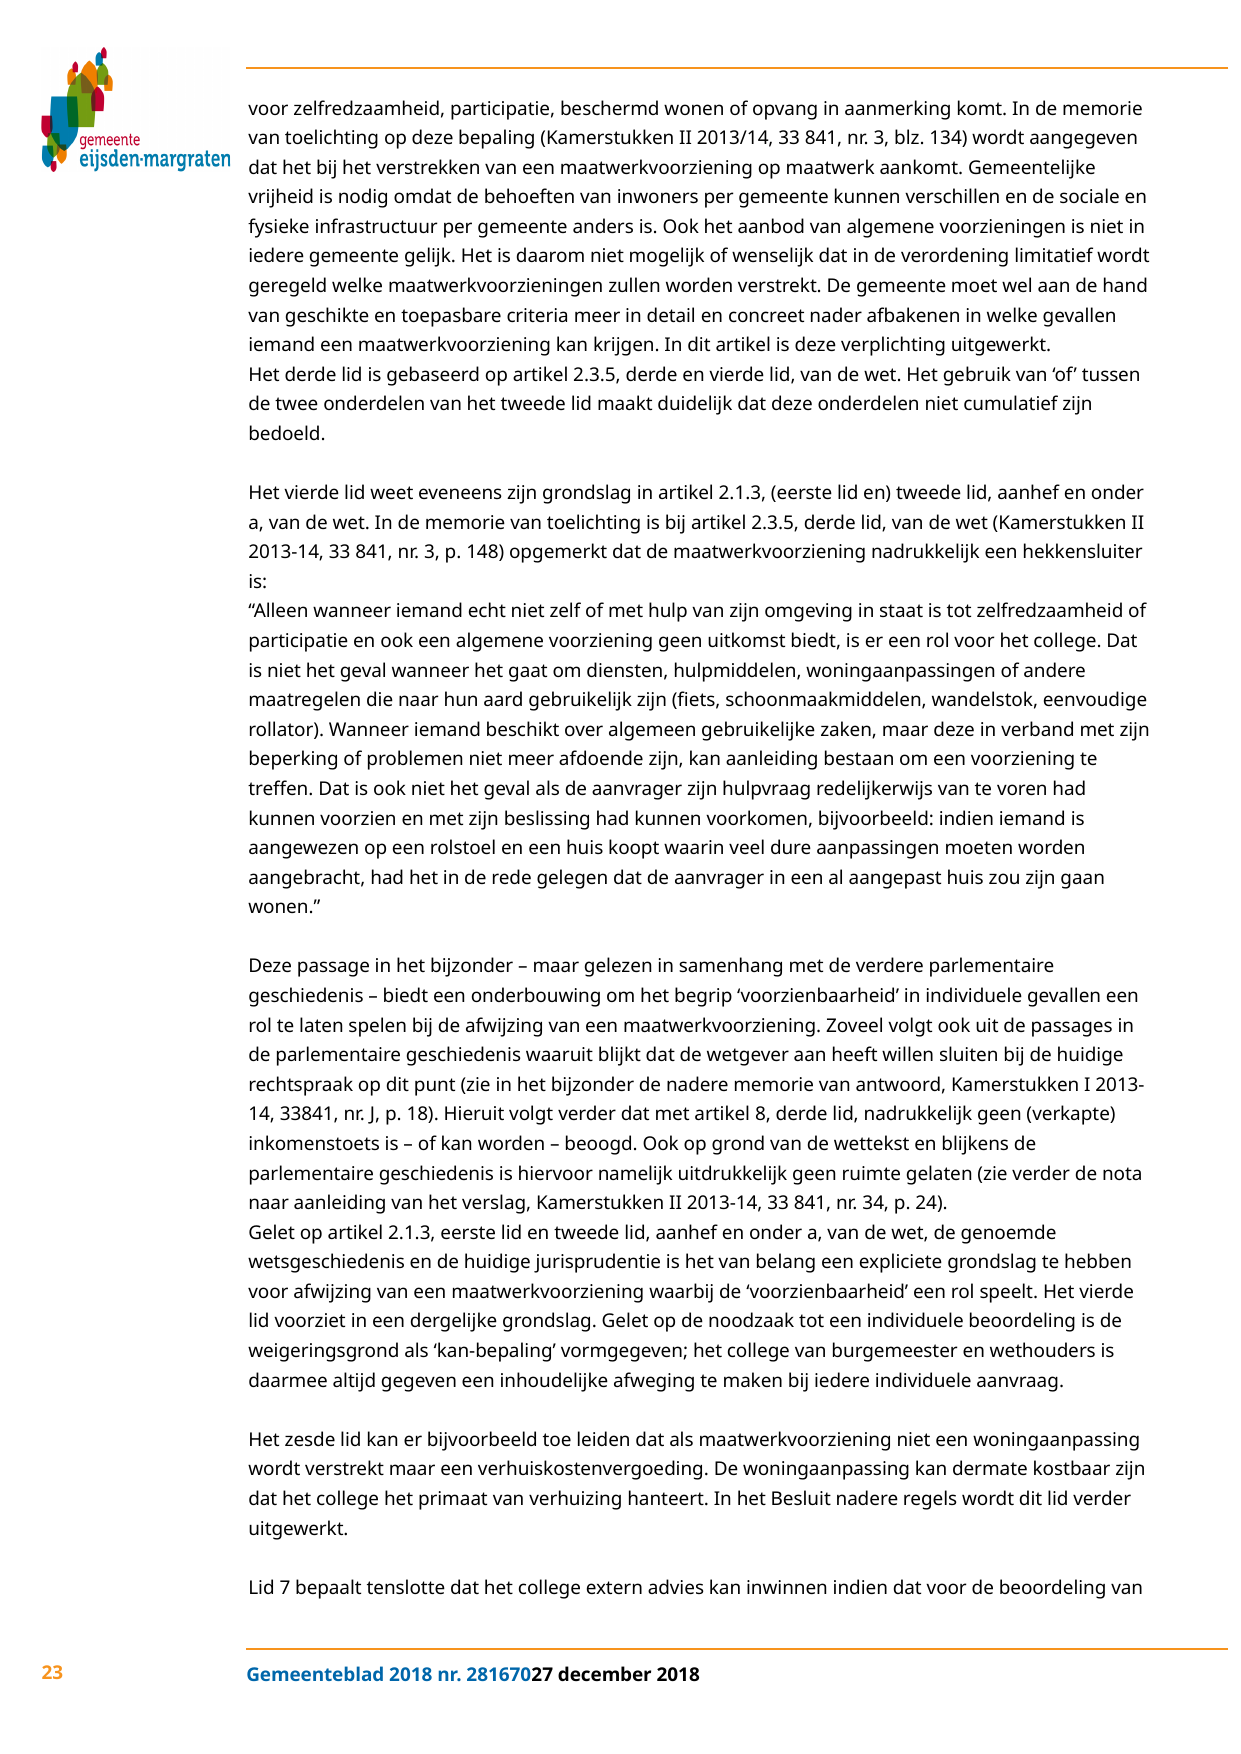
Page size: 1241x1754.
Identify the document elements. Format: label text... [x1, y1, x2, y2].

text Het zesde lid kan er bijvoorbeeld toe leiden dat als maatwerkvoorziening niet een woningaanpassing wordt verstrekt maar een verhuiskostenvergoeding. De woningaanpassing kan dermate kostbaar zijn dat het college het primaat van verhuizing hanteert. In het Besluit nadere regels wordt dit lid verder uitgewerkt. [248, 1426, 1152, 1541]
text Lid 7 bepaalt tenslotte dat het college extern advies kan inwinnen indien dat voor de beoordeling van [248, 1574, 1152, 1600]
text “Alleen wanneer iemand echt niet zelf of met hulp van zijn omgeving in staat is tot zelfredzaamheid of participatie en ook een algemene voorziening geen uitkomst biedt, is er een rol voor het college. Dat is niet het geval wanneer het gaat om diensten, hulpmiddelen, woningaanpassingen of andere maatregelen die naar hun aard gebruikelijk zijn (fiets, schoonmaakmiddelen, wandelstok, eenvoudige rollator). Wanneer iemand beschikt over algemeen gebruikelijke zaken, maar deze in verband met zijn beperking of problemen niet meer afdoende zijn, kan aanleiding bestaan om een voorziening te treffen. Dat is ook niet het geval als de aanvrager zijn hulpvraag redelijkerwijs van te voren had kunnen voorzien en met zijn beslissing had kunnen voorkomen, bijvoorbeeld: indien iemand is aangewezen op een rolstoel en een huis koopt waarin veel dure aanpassingen moeten worden aangebracht, had het in de rede gelegen dat de aanvrager in een al aangepast huis zou zijn gaan wonen.” [248, 598, 1152, 919]
text Het vierde lid weet eveneens zijn grondslag in artikel 2.1.3, (eerste lid en) tweede lid, aanhef en onder a, van de wet. In de memorie van toelichting is bij artikel 2.3.5, derde lid, van de wet (Kamerstukken II 2013-14, 33 841, nr. 3, p. 148) opgemerkt dat de maatwerkvoorziening nadrukkelijk een hekkensluiter is: [248, 479, 1152, 594]
text Deze passage in het bijzonder – maar gelezen in samenhang met de verdere parlementaire geschiedenis – biedt een onderbouwing om het begrip ‘voorzienbaarheid’ in individuele gevallen een rol te laten spelen bij de afwijzing van een maatwerkvoorziening. Zoveel volgt ook uit de passages in de parlementaire geschiedenis waaruit blijkt dat de wetgever aan heeft willen sluiten bij de huidige rechtspraak op dit punt (zie in het bijzonder de nadere memorie van antwoord, Kamerstukken I 2013-14, 33841, nr. J, p. 18). Hieruit volgt verder dat met artikel 8, derde lid, nadrukkelijk geen (verkapte) inkomenstoets is – of kan worden – beoogd. Ook op grond van de wettekst en blijkens de parlementaire geschiedenis is hiervoor namelijk uitdrukkelijk geen ruimte gelaten (zie verder de nota naar aanleiding van het verslag, Kamerstukken II 2013-14, 33 841, nr. 34, p. 24). [248, 953, 1152, 1215]
text voor zelfredzaamheid, participatie, beschermd wonen of opvang in aanmerking komt. In de memorie van toelichting op deze bepaling (Kamerstukken II 2013/14, 33 841, nr. 3, blz. 134) wordt aangegeven dat het bij het verstrekken van een maatwerkvoorziening op maatwerk aankomt. Gemeentelijke vrijheid is nodig omdat de behoeften van inwoners per gemeente kunnen verschillen en de sociale en fysieke infrastructuur per gemeente anders is. Ook het aanbod van algemene voorzieningen is niet in iedere gemeente gelijk. Het is daarom niet mogelijk of wenselijk dat in de verordening limitatief wordt geregeld welke maatwerkvoorzieningen zullen worden verstrekt. De gemeente moet wel aan de hand van geschikte en toepasbare criteria meer in detail en concreet nader afbakenen in welke gevallen iemand een maatwerkvoorziening kan krijgen. In dit artikel is deze verplichting uitgewerkt. [248, 95, 1152, 357]
text Gelet op artikel 2.1.3, eerste lid en tweede lid, aanhef en onder a, van de wet, de genoemde wetsgeschiedenis en de huidige jurisprudentie is het van belang een expliciete grondslag te hebben voor afwijzing van een maatwerkvoorziening waarbij de ‘voorzienbaarheid’ een rol speelt. Het vierde lid voorziet in een dergelijke grondslag. Gelet op de noodzaak tot een individuele beoordeling is de weigeringsgrond als ‘kan-bepaling’ vormgegeven; het college van burgemeester en wethouders is daarmee altijd gegeven een inhoudelijke afweging te maken bij iedere individuele aanvraag. [248, 1219, 1152, 1393]
picture [41, 47, 231, 172]
text Het derde lid is gebaseerd op artikel 2.3.5, derde en vierde lid, van de wet. Het gebruik van ‘of’ tussen de twee onderdelen van het tweede lid maakt duidelijk dat deze onderdelen niet cumulatief zijn bedoeld. [248, 361, 1152, 446]
